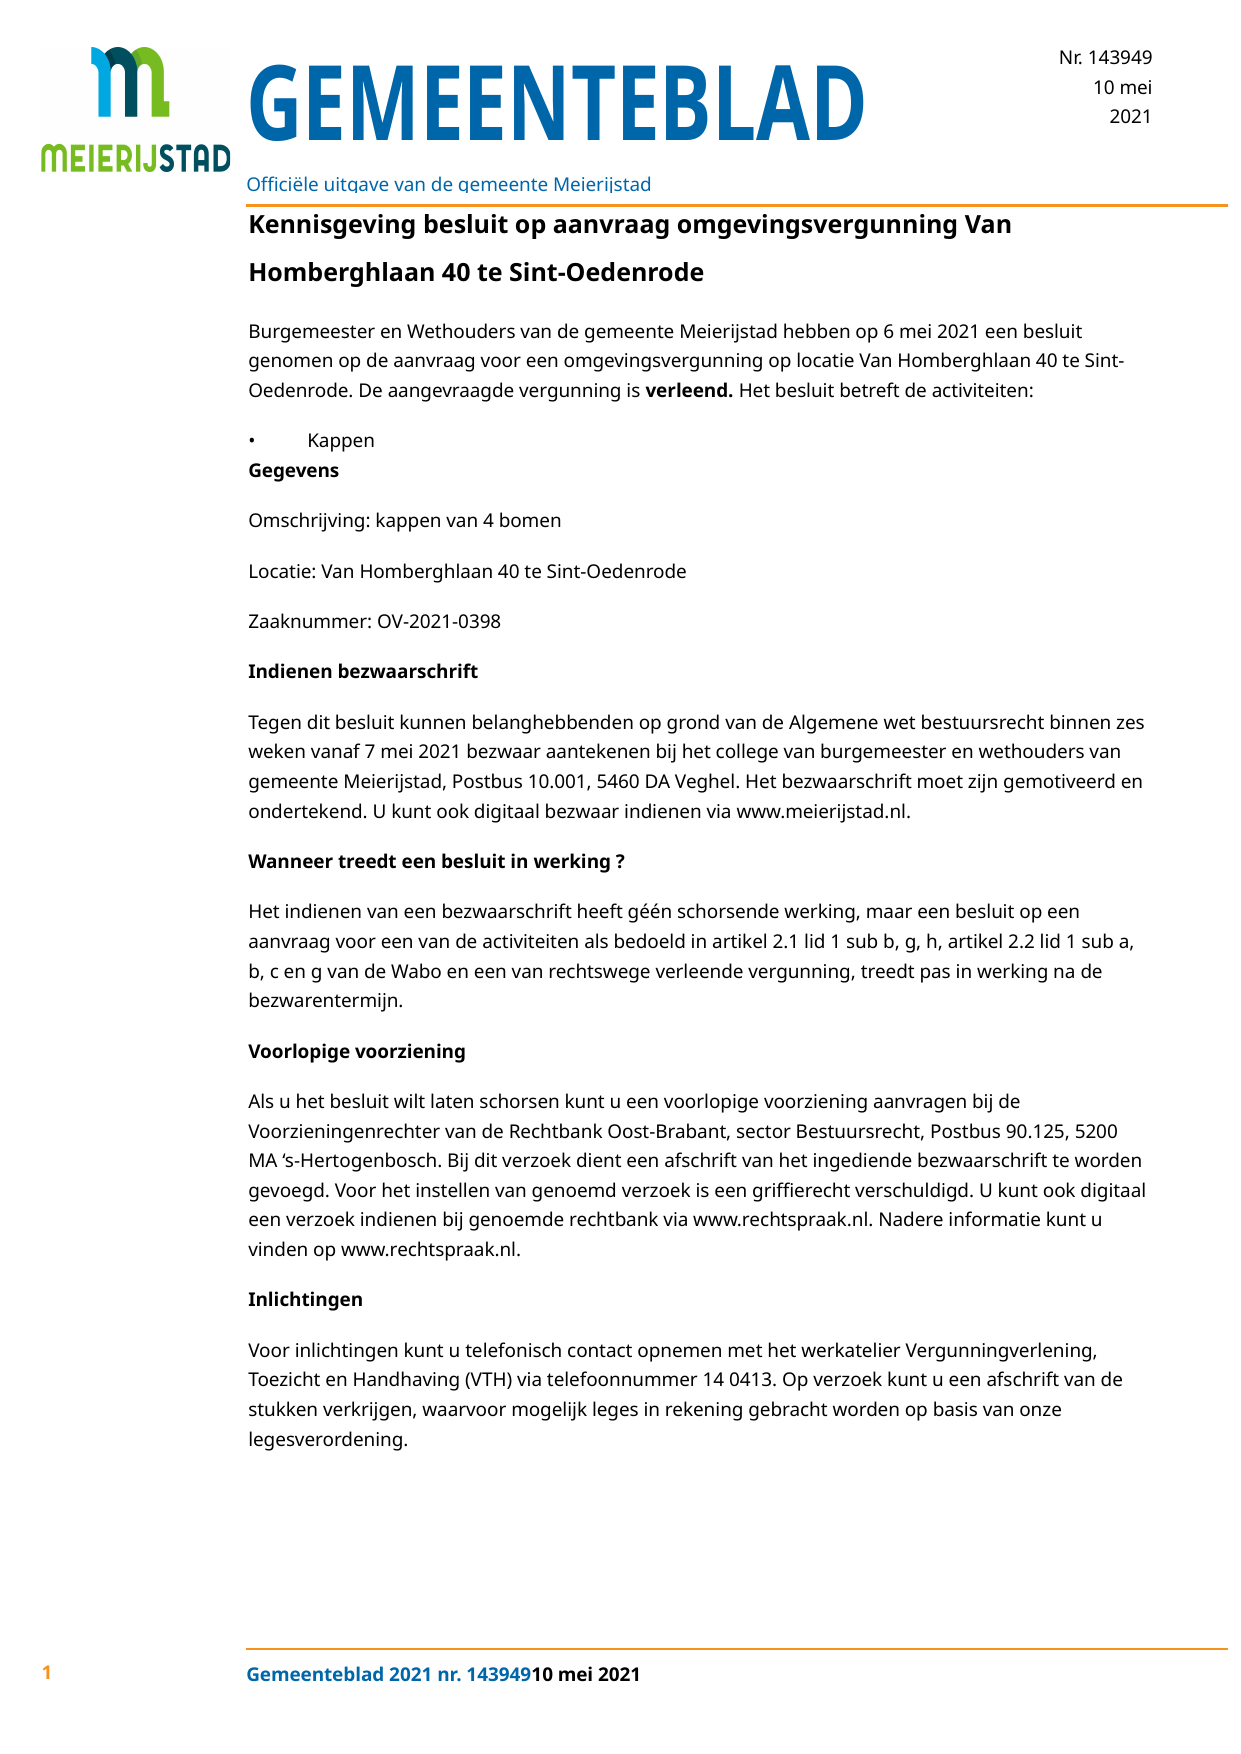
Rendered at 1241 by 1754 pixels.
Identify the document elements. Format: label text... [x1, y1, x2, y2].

text Voor inlichtingen kunt u telefonisch contact opnemen met het werkatelier Vergunningverlening, Toezicht en Handhaving (VTH) via telefoonnummer 14 0413. Op verzoek kunt u een afschrift van de stukken verkrijgen, waarvoor mogelijk leges in rekening gebracht worden op basis van onze legesverordening. [248, 1337, 1152, 1452]
text Gegevens [248, 457, 1152, 483]
text Inlichtingen [248, 1287, 1152, 1312]
text Kennisgeving besluit op aanvraag omgevingsvergunning Van Homberghlaan 40 te Sint-Oedenrode [248, 207, 1152, 288]
text Tegen dit besluit kunnen belanghebbenden op grond van de Algemene wet bestuursrecht binnen zes weken vanaf 7 mei 2021 bezwaar aantekenen bij het college van burgemeester en wethouders van gemeente Meierijstad, Postbus 10.001, 5460 DA Veghel. Het bezwaarschrift moet zijn gemotiveerd en ondertekend. U kunt ook digitaal bezwaar indienen via www.meierijstad.nl. [248, 709, 1152, 824]
text Burgemeester en Wethouders van de gemeente Meierijstad hebben op 6 mei 2021 een besluit genomen op de aanvraag voor een omgevingsvergunning op locatie Van Homberghlaan 40 te Sint-Oedenrode. De aangevraagde vergunning is verleend. Het besluit betreft de activiteiten: [248, 318, 1152, 403]
picture [41, 47, 231, 172]
text Locatie: Van Homberghlaan 40 te Sint-Oedenrode [248, 558, 1152, 584]
text Het indienen van een bezwaarschrift heeft géén schorsende werking, maar een besluit op een aanvraag voor een van de activiteiten als bedoeld in artikel 2.1 lid 1 sub b, g, h, artikel 2.2 lid 1 sub a, b, c en g van de Wabo en een van rechtswege verleende vergunning, treedt pas in werking na de bezwarentermijn. [248, 899, 1152, 1013]
text Wanneer treedt een besluit in werking ? [248, 848, 1152, 874]
text Indienen bezwaarschrift [248, 659, 1152, 684]
text Voorlopige voorziening [248, 1038, 1152, 1064]
text Zaaknummer: OV-2021-0398 [248, 608, 1152, 634]
list Kappen [248, 427, 1152, 453]
text Als u het besluit wilt laten schorsen kunt u een voorlopige voorziening aanvragen bij de Voorzieningenrechter van de Rechtbank Oost-Brabant, sector Bestuursrecht, Postbus 90.125, 5200 MA ‘s-Hertogenbosch. Bij dit verzoek dient een afschrift van het ingediende bezwaarschrift te worden gevoegd. Voor het instellen van genoemd verzoek is een griffierecht verschuldigd. U kunt ook digitaal een verzoek indienen bij genoemde rechtbank via www.rechtspraak.nl. Nadere informatie kunt u vinden op www.rechtspraak.nl. [248, 1088, 1152, 1262]
text Omschrijving: kappen van 4 bomen [248, 507, 1152, 533]
